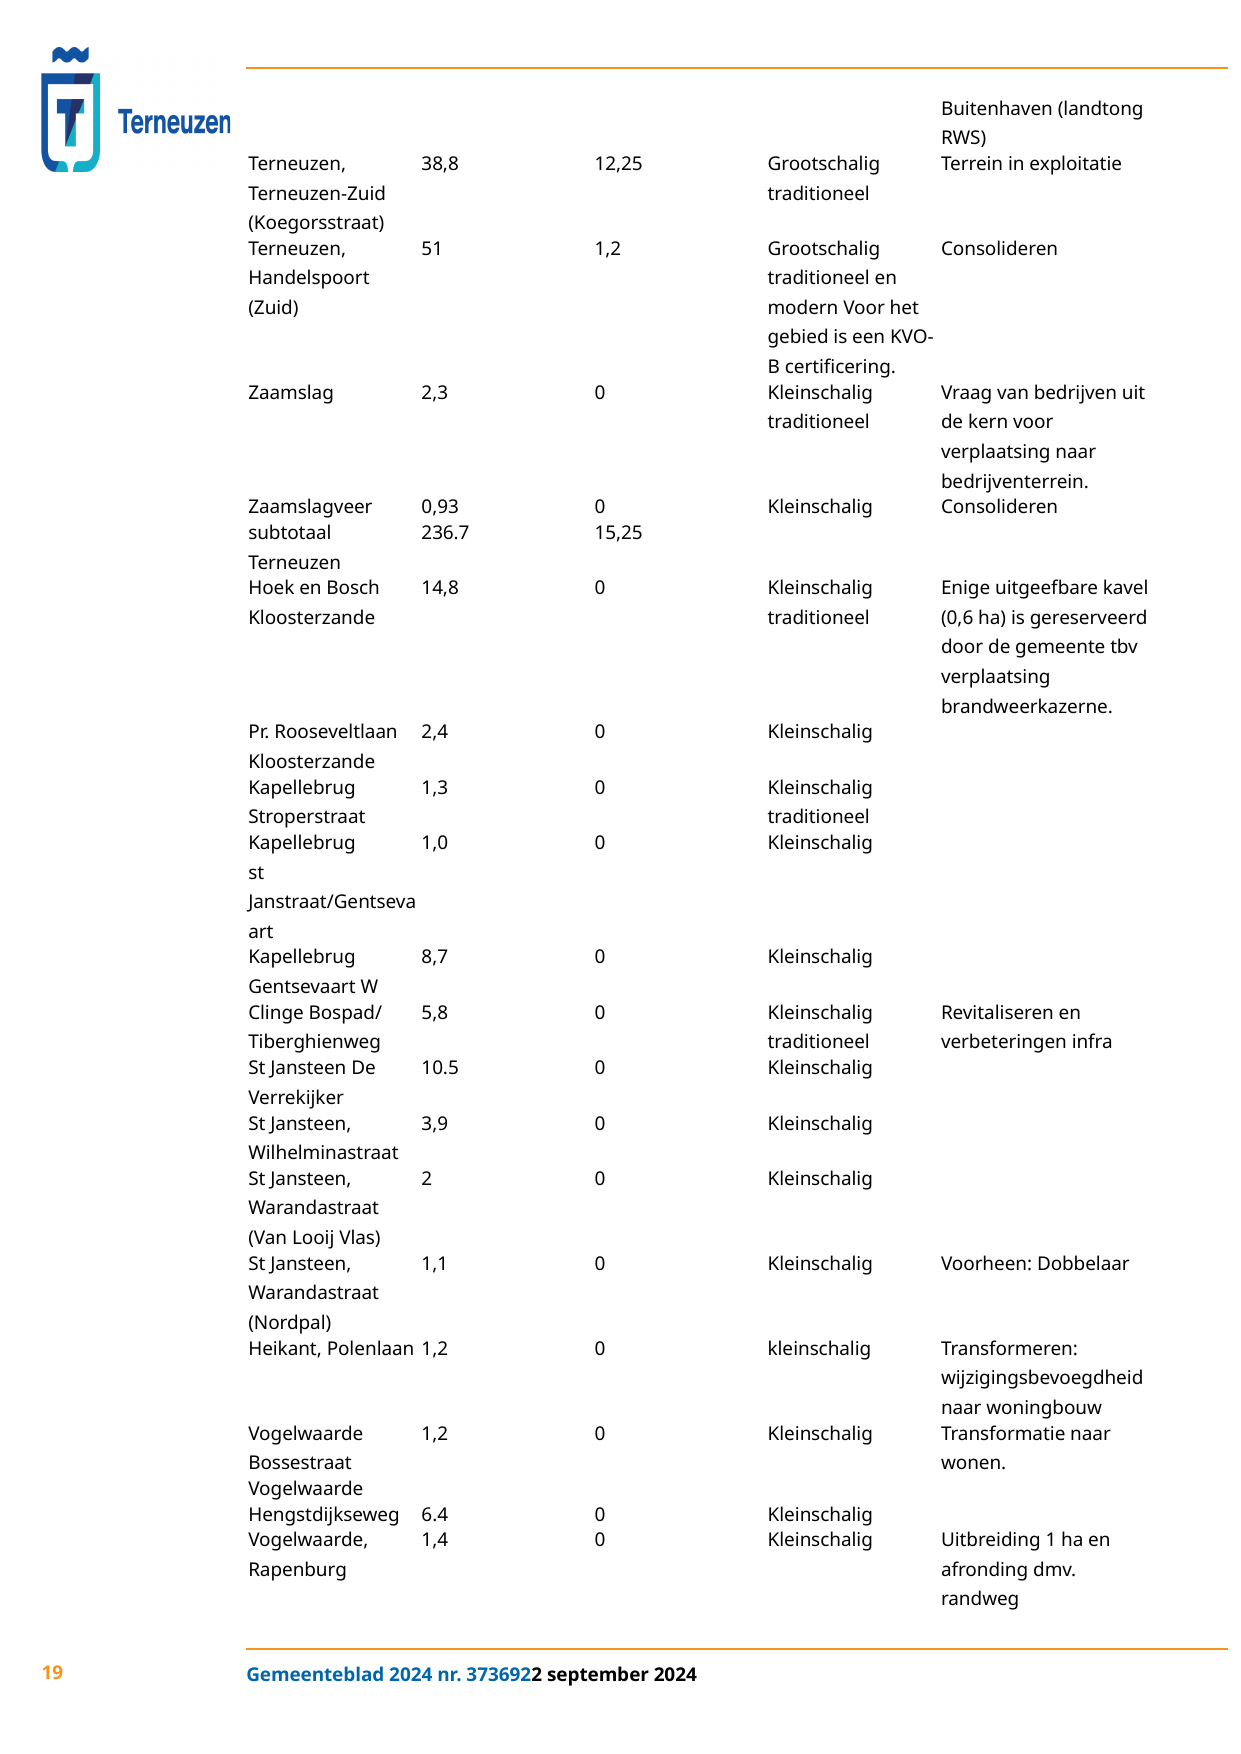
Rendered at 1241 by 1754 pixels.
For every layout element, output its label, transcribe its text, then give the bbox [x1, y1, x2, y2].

table_cell 0 [594, 1250, 767, 1335]
table_cell 51 [421, 235, 594, 379]
table_cell [421, 95, 594, 150]
table_cell subtotaal Terneuzen [248, 519, 421, 574]
table_cell Voorheen: Dobbelaar [941, 1250, 1152, 1335]
table_cell 0 [594, 999, 767, 1054]
table_cell [941, 719, 1152, 774]
table_cell Grootschalig traditioneel [768, 150, 941, 235]
table_cell 38,8 [421, 150, 594, 235]
table_cell Kapellebrug st Janstraat/Gentsevaart [248, 829, 421, 944]
table_cell [941, 1110, 1152, 1165]
table_cell [768, 95, 941, 150]
table_cell Vraag van bedrijven uit de kern voor verplaatsing naar bedrijventerrein. [941, 379, 1152, 493]
table_cell Transformatie naar wonen. [941, 1420, 1152, 1475]
table_cell Kleinschalig traditioneel [768, 575, 941, 719]
table_cell Kleinschalig [768, 719, 941, 774]
table_cell 0 [594, 1335, 767, 1420]
picture [41, 47, 231, 172]
table_cell Kleinschalig [768, 1110, 941, 1165]
table_cell Uitbreiding 1 ha en afronding dmv. randweg [941, 1526, 1152, 1611]
table_cell Kleinschalig [768, 494, 941, 519]
table_cell St Jansteen De Verrekijker [248, 1054, 421, 1110]
table_cell Kleinschalig [768, 1526, 941, 1611]
table_cell 3,9 [421, 1110, 594, 1165]
table_cell Terneuzen, Handelspoort (Zuid) [248, 235, 421, 379]
table_cell Hengstdijkseweg [248, 1501, 421, 1526]
table_cell 0 [594, 1420, 767, 1475]
table_cell 236.7 [421, 519, 594, 574]
table_cell Kleinschalig traditioneel [768, 774, 941, 829]
table_cell 0 [594, 494, 767, 519]
table_cell Hoek en Bosch Kloosterzande [248, 575, 421, 719]
table_cell Buitenhaven (landtong RWS) [941, 95, 1152, 150]
table_cell 0 [594, 1526, 767, 1611]
table_cell [594, 1475, 767, 1501]
table_cell Kleinschalig [768, 944, 941, 999]
table_cell Zaamslagveer [248, 494, 421, 519]
table_cell 5,8 [421, 999, 594, 1054]
table_cell Terrein in exploitatie [941, 150, 1152, 235]
table_cell Kleinschalig [768, 1420, 941, 1475]
table_cell Kapellebrug Stroperstraat [248, 774, 421, 829]
table_cell Kleinschalig traditioneel [768, 999, 941, 1054]
table_cell 6.4 [421, 1501, 594, 1526]
table_cell Enige uitgeefbare kavel (0,6 ha) is gereserveerd door de gemeente tbv verplaatsing brandweerkazerne. [941, 575, 1152, 719]
table_cell Vogelwaarde [248, 1475, 421, 1501]
table_cell [941, 1501, 1152, 1526]
table_cell 0 [594, 944, 767, 999]
table_cell 1,0 [421, 829, 594, 944]
table_cell 1,2 [421, 1420, 594, 1475]
table_cell St Jansteen, Warandastraat (Van Looij Vlas) [248, 1165, 421, 1250]
table_cell [421, 1475, 594, 1501]
table_cell 0 [594, 1501, 767, 1526]
table_cell 0 [594, 575, 767, 719]
table_cell 1,1 [421, 1250, 594, 1335]
table_cell 12,25 [594, 150, 767, 235]
table_cell 1,2 [421, 1335, 594, 1420]
table_cell Transformeren: wijzigingsbevoegdheid naar woningbouw [941, 1335, 1152, 1420]
table_cell Kleinschalig [768, 1054, 941, 1110]
table_cell Kleinschalig traditioneel [768, 379, 941, 493]
table_cell Consolideren [941, 494, 1152, 519]
table_cell 0 [594, 1054, 767, 1110]
table_cell Heikant, Polenlaan [248, 1335, 421, 1420]
table_cell 2,3 [421, 379, 594, 493]
table_cell St Jansteen, Wilhelminastraat [248, 1110, 421, 1165]
table_cell Pr. Rooseveltlaan Kloosterzande [248, 719, 421, 774]
table_cell [768, 519, 941, 574]
table_cell Kleinschalig [768, 1165, 941, 1250]
table_cell [941, 1054, 1152, 1110]
table_cell 1,4 [421, 1526, 594, 1611]
table_cell 10.5 [421, 1054, 594, 1110]
table_cell Kleinschalig [768, 829, 941, 944]
table_cell St Jansteen, Warandastraat (Nordpal) [248, 1250, 421, 1335]
table_cell Clinge Bospad/ Tiberghienweg [248, 999, 421, 1054]
table_cell 14,8 [421, 575, 594, 719]
table_cell Terneuzen, Terneuzen-Zuid (Koegorsstraat) [248, 150, 421, 235]
table_cell Consolideren [941, 235, 1152, 379]
table_cell Zaamslag [248, 379, 421, 493]
table_cell [941, 519, 1152, 574]
table_cell 0 [594, 829, 767, 944]
table_cell 0,93 [421, 494, 594, 519]
table_cell [248, 95, 421, 150]
table_cell kleinschalig [768, 1335, 941, 1420]
table_cell 0 [594, 774, 767, 829]
table_cell Kleinschalig [768, 1501, 941, 1526]
table_cell [941, 1475, 1152, 1501]
table_cell [941, 1165, 1152, 1250]
table_cell [941, 774, 1152, 829]
table_cell Vogelwaarde Bossestraat [248, 1420, 421, 1475]
table_cell 0 [594, 379, 767, 493]
table_cell 1,2 [594, 235, 767, 379]
table_cell 0 [594, 719, 767, 774]
table_cell [768, 1475, 941, 1501]
table_cell 0 [594, 1110, 767, 1165]
table_cell Grootschalig traditioneel en modern Voor het gebied is een KVO-B certificering. [768, 235, 941, 379]
table_cell 8,7 [421, 944, 594, 999]
table_cell Revitaliseren en verbeteringen infra [941, 999, 1152, 1054]
table_cell [941, 829, 1152, 944]
table_cell 1,3 [421, 774, 594, 829]
table_cell [594, 95, 767, 150]
table_cell 0 [594, 1165, 767, 1250]
table_cell Vogelwaarde, Rapenburg [248, 1526, 421, 1611]
table_cell 2 [421, 1165, 594, 1250]
table_cell Kleinschalig [768, 1250, 941, 1335]
table_cell 15,25 [594, 519, 767, 574]
table_cell [941, 944, 1152, 999]
table_cell Kapellebrug Gentsevaart W [248, 944, 421, 999]
table_cell 2,4 [421, 719, 594, 774]
